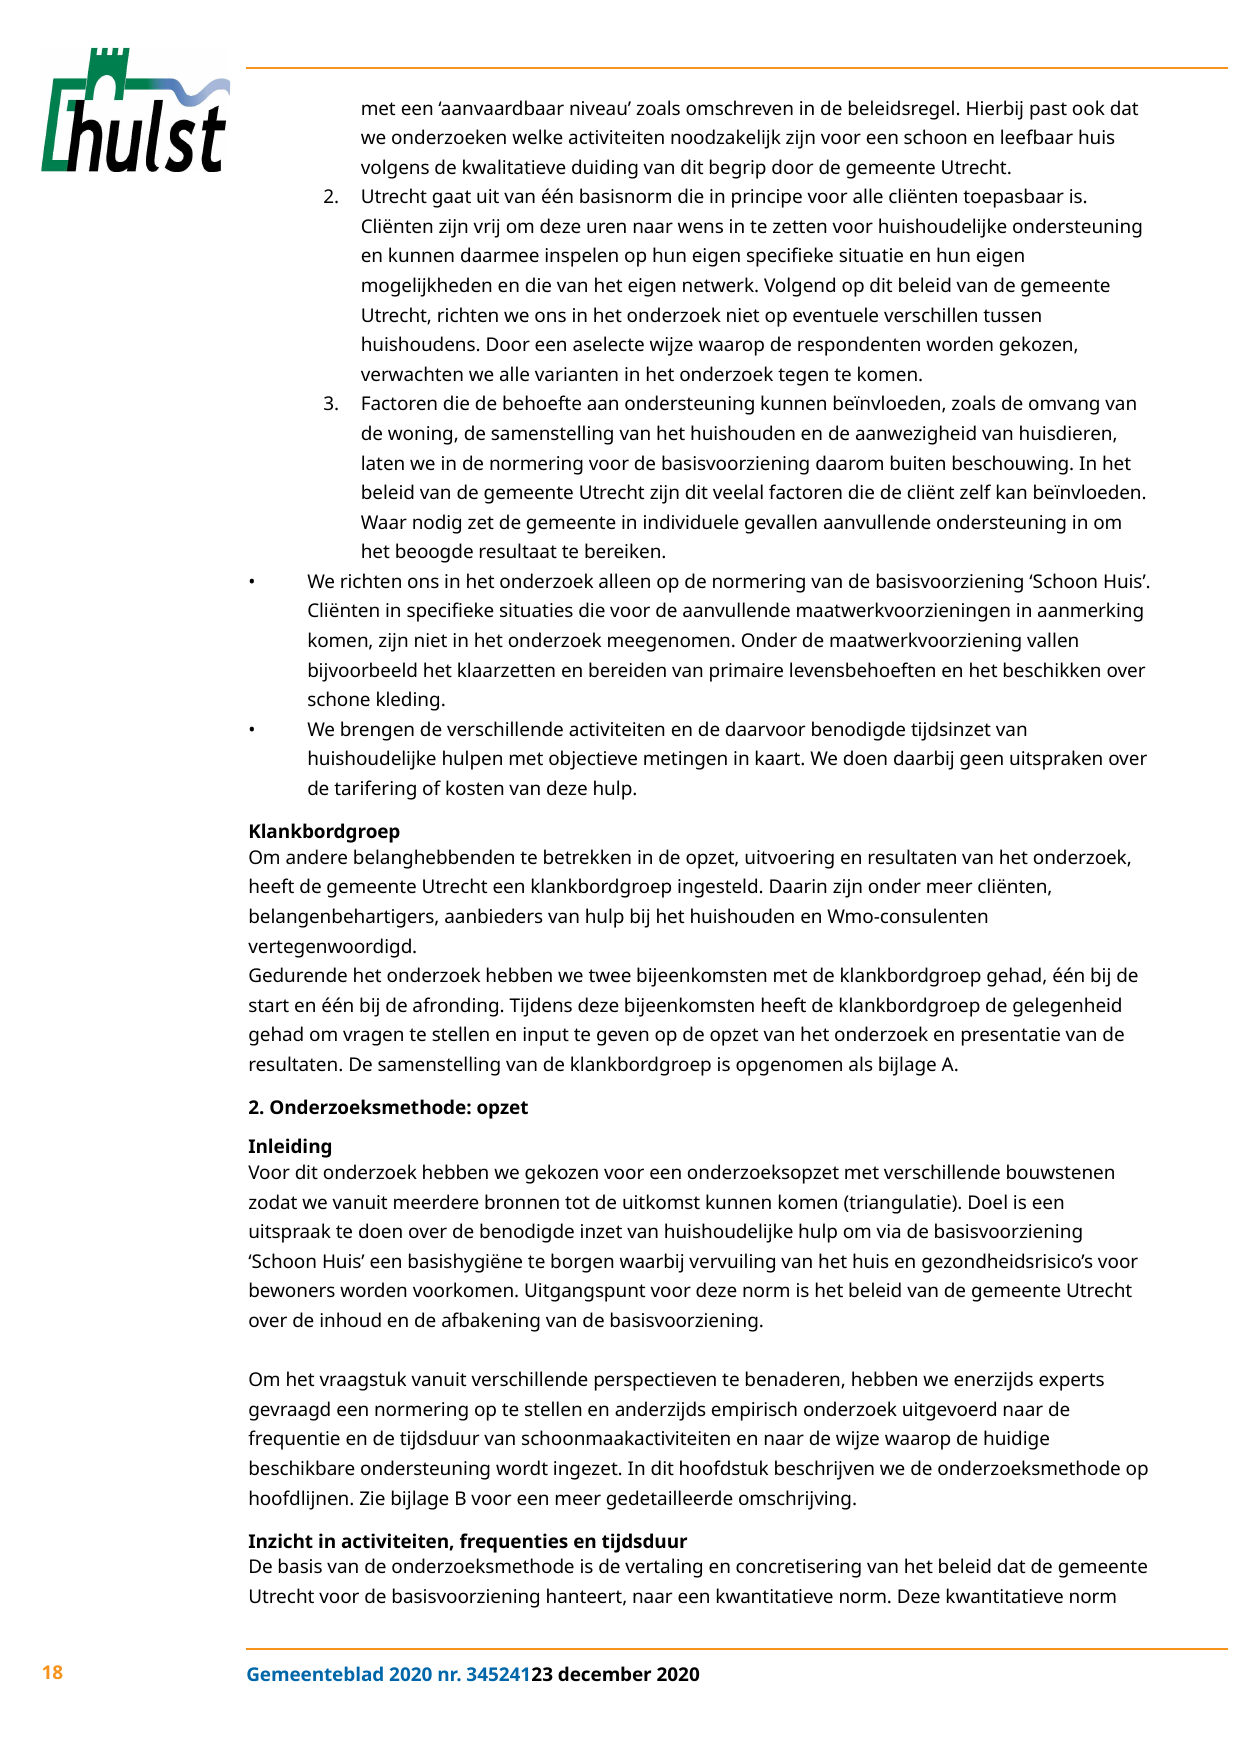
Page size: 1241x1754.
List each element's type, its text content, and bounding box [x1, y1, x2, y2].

list We brengen de verschillende activiteiten en de daarvoor benodigde tijdsinzet van huishoudelijke hulpen met objectieve metingen in kaart. We doen daarbij geen uitspraken over de tarifering of kosten van deze hulp. [248, 716, 1152, 801]
list Utrecht gaat uit van één basisnorm die in principe voor alle cliënten toepasbaar is. Cliënten zijn vrij om deze uren naar wens in te zetten voor huishoudelijke ondersteuning en kunnen daarmee inspelen op hun eigen specifieke situatie en hun eigen mogelijkheden en die van het eigen netwerk. Volgend op dit beleid van de gemeente Utrecht, richten we ons in het onderzoek niet op eventuele verschillen tussen huishoudens. Door een aselecte wijze waarop de respondenten worden gekozen, verwachten we alle varianten in het onderzoek tegen te komen. [323, 183, 1152, 387]
text Inzicht in activiteiten, frequenties en tijdsduur [248, 1528, 1152, 1553]
text Inleiding [248, 1133, 1152, 1159]
list Factoren die de behoefte aan ondersteuning kunnen beïnvloeden, zoals de omvang van de woning, de samenstelling van het huishouden en de aanwezigheid van huisdieren, laten we in de normering voor de basisvoorziening daarom buiten beschouwing. In het beleid van de gemeente Utrecht zijn dit veelal factoren die de cliënt zelf kan beïnvloeden. Waar nodig zet de gemeente in individuele gevallen aanvullende ondersteuning in om het beoogde resultaat te bereiken. [323, 391, 1152, 564]
text De basis van de onderzoeksmethode is de vertaling en concretisering van het beleid dat de gemeente Utrecht voor de basisvoorziening hanteert, naar een kwantitatieve norm. Deze kwantitatieve norm [248, 1553, 1152, 1609]
text Om andere belanghebbenden te betrekken in de opzet, uitvoering en resultaten van het onderzoek, heeft de gemeente Utrecht een klankbordgroep ingesteld. Daarin zijn onder meer cliënten, belangenbehartigers, aanbieders van hulp bij het huishouden en Wmo-consulenten vertegenwoordigd. [248, 844, 1152, 958]
text Voor dit onderzoek hebben we gekozen voor een onderzoeksopzet met verschillende bouwstenen zodat we vanuit meerdere bronnen tot de uitkomst kunnen komen (triangulatie). Doel is een uitspraak te doen over de benodigde inzet van huishoudelijke hulp om via de basisvoorziening ‘Schoon Huis’ een basishygiëne te borgen waarbij vervuiling van het huis en gezondheidsrisico’s voor bewoners worden voorkomen. Uitgangspunt voor deze norm is het beleid van de gemeente Utrecht over de inhoud en de afbakening van de basisvoorziening. [248, 1159, 1152, 1333]
text Klankbordgroep [248, 818, 1152, 844]
picture [41, 47, 231, 172]
text Gedurende het onderzoek hebben we twee bijeenkomsten met de klankbordgroep gehad, één bij de start en één bij de afronding. Tijdens deze bijeenkomsten heeft de klankbordgroep de gelegenheid gehad om vragen te stellen en input te geven op de opzet van het onderzoek en presentatie van de resultaten. De samenstelling van de klankbordgroep is opgenomen als bijlage A. [248, 962, 1152, 1077]
text 2. Onderzoeksmethode: opzet [248, 1094, 1152, 1120]
text Om het vraagstuk vanuit verschillende perspectieven te benaderen, hebben we enerzijds experts gevraagd een normering op te stellen en anderzijds empirisch onderzoek uitgevoerd naar de frequentie en de tijdsduur van schoonmaakactiviteiten en naar de wijze waarop de huidige beschikbare ondersteuning wordt ingezet. In dit hoofdstuk beschrijven we de onderzoeksmethode op hoofdlijnen. Zie bijlage B voor een meer gedetailleerde omschrijving. [248, 1366, 1152, 1510]
list met een ‘aanvaardbaar niveau’ zoals omschreven in de beleidsregel. Hierbij past ook dat we onderzoeken welke activiteiten noodzakelijk zijn voor een schoon en leefbaar huis volgens de kwalitatieve duiding van dit begrip door de gemeente Utrecht. [323, 95, 1152, 180]
list We richten ons in het onderzoek alleen op de normering van de basisvoorziening ‘Schoon Huis’. Cliënten in specifieke situaties die voor de aanvullende maatwerkvoorzieningen in aanmerking komen, zijn niet in het onderzoek meegenomen. Onder de maatwerkvoorziening vallen bijvoorbeeld het klaarzetten en bereiden van primaire levensbehoeften en het beschikken over schone kleding. [248, 568, 1152, 712]
